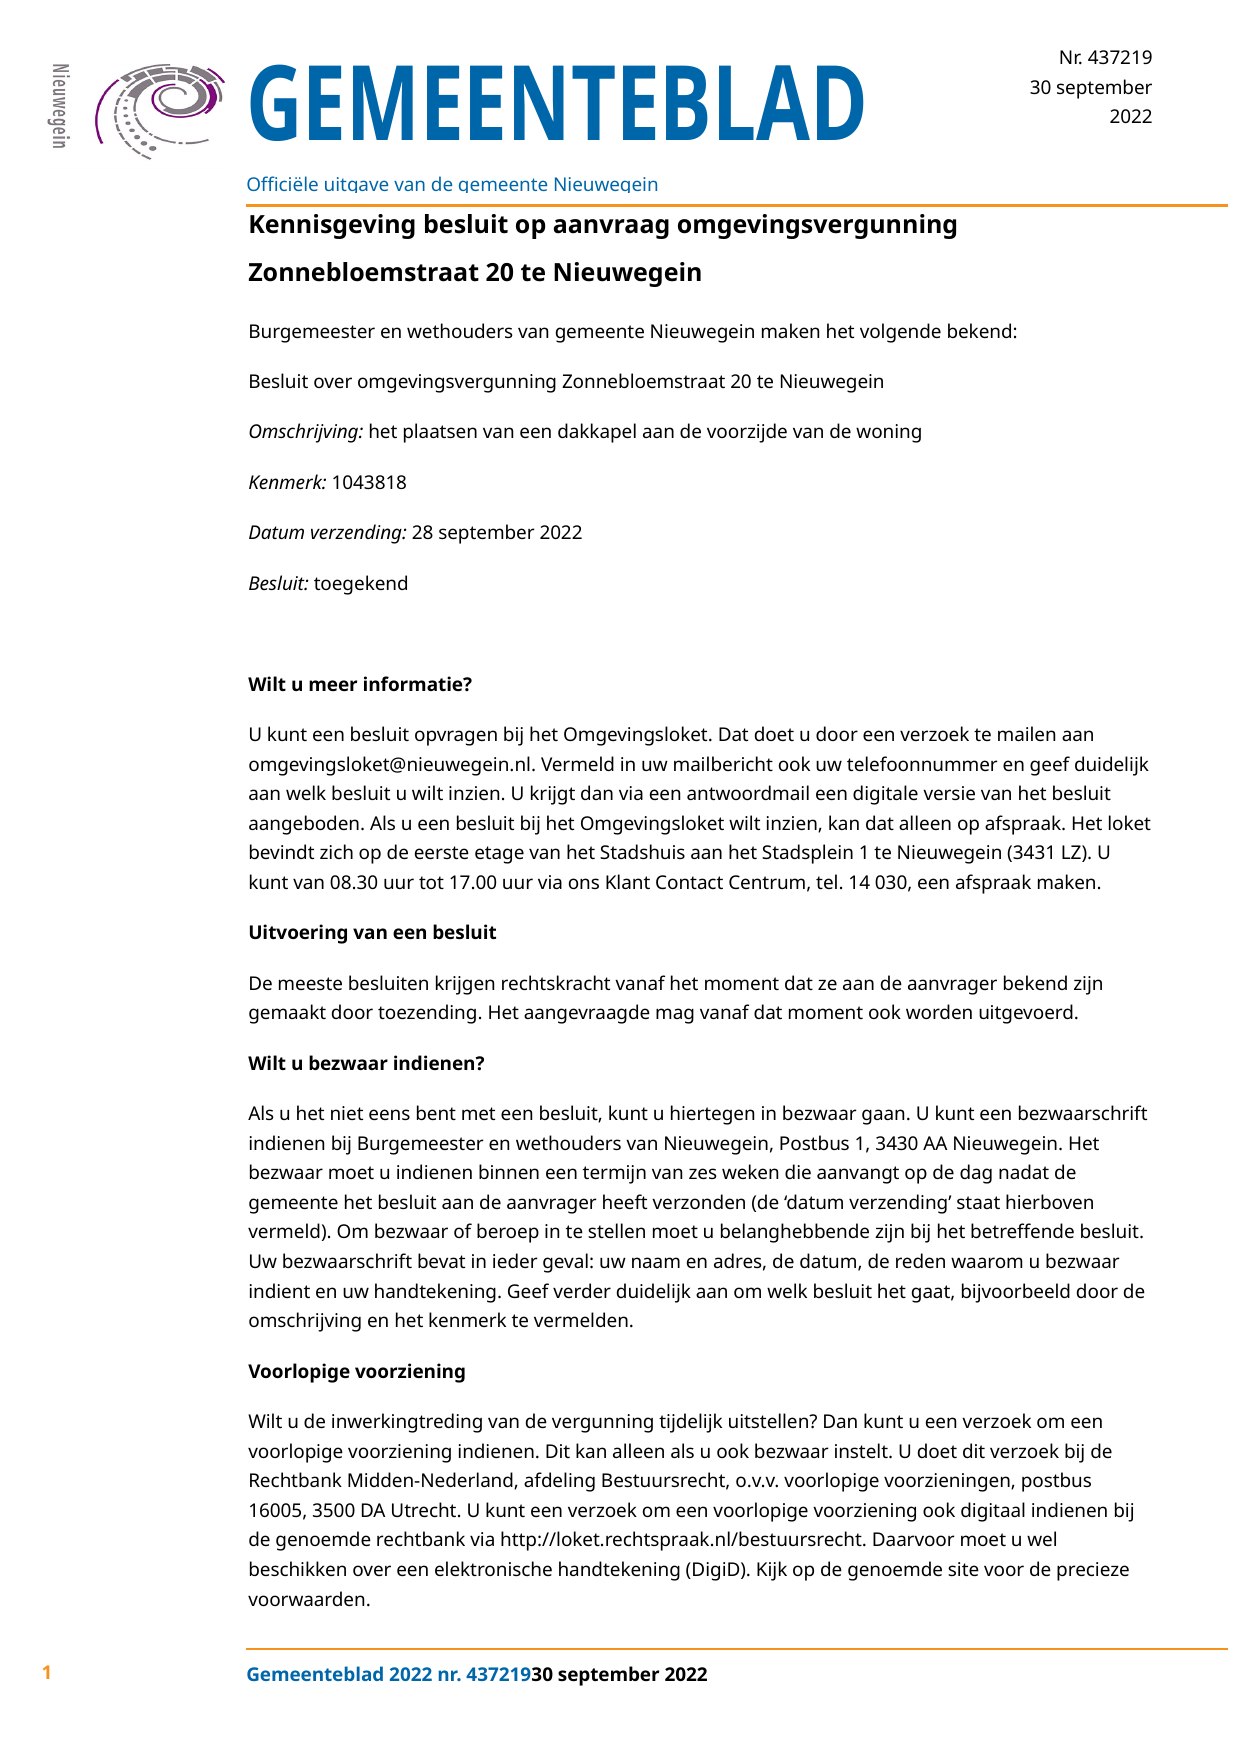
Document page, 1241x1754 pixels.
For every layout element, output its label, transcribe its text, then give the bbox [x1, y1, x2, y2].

text Uitvoering van een besluit [248, 919, 1152, 945]
text Wilt u de inwerkingtreding van de vergunning tijdelijk uitstellen? Dan kunt u een verzoek om een voorlopige voorziening indienen. Dit kan alleen als u ook bezwaar instelt. U doet dit verzoek bij de Rechtbank Midden-Nederland, afdeling Bestuursrecht, o.v.v. voorlopige voorzieningen, postbus 16005, 3500 DA Utrecht. U kunt een verzoek om een voorlopige voorziening ook digitaal indienen bij de genoemde rechtbank via http://loket.rechtspraak.nl/bestuursrecht. Daarvoor moet u wel beschikken over een elektronische handtekening (DigiD). Kijk op de genoemde site voor de precieze voorwaarden. [248, 1408, 1152, 1612]
text Kenmerk: 1043818 [248, 469, 1152, 495]
picture [41, 47, 231, 172]
text De meeste besluiten krijgen rechtskracht vanaf het moment dat ze aan de aanvrager bekend zijn gemaakt door toezending. Het aangevraagde mag vanaf dat moment ook worden uitgevoerd. [248, 970, 1152, 1025]
text Burgemeester en wethouders van gemeente Nieuwegein maken het volgende bekend: [248, 318, 1152, 344]
text Omschrijving: het plaatsen van een dakkapel aan de voorzijde van de woning [248, 419, 1152, 444]
text Datum verzending: 28 september 2022 [248, 519, 1152, 545]
text Kennisgeving besluit op aanvraag omgevingsvergunning Zonnebloemstraat 20 te Nieuwegein [248, 207, 1152, 288]
text Besluit: toegekend [248, 570, 1152, 596]
text Wilt u bezwaar indienen? [248, 1050, 1152, 1076]
text Als u het niet eens bent met een besluit, kunt u hiertegen in bezwaar gaan. U kunt een bezwaarschrift indienen bij Burgemeester en wethouders van Nieuwegein, Postbus 1, 3430 AA Nieuwegein. Het bezwaar moet u indienen binnen een termijn van zes weken die aanvangt op de dag nadat de gemeente het besluit aan de aanvrager heeft verzonden (de ‘datum verzending’ staat hierboven vermeld). Om bezwaar of beroep in te stellen moet u belanghebbende zijn bij het betreffende besluit. Uw bezwaarschrift bevat in ieder geval: uw naam en adres, de datum, de reden waarom u bezwaar indient en uw handtekening. Geef verder duidelijk aan om welk besluit het gaat, bijvoorbeeld door de omschrijving en het kenmerk te vermelden. [248, 1100, 1152, 1333]
text Wilt u meer informatie? [248, 671, 1152, 697]
text Voorlopige voorziening [248, 1358, 1152, 1384]
text U kunt een besluit opvragen bij het Omgevingsloket. Dat doet u door een verzoek te mailen aan omgevingsloket@nieuwegein.nl. Vermeld in uw mailbericht ook uw telefoonnummer en geef duidelijk aan welk besluit u wilt inzien. U krijgt dan via een antwoordmail een digitale versie van het besluit aangeboden. Als u een besluit bij het Omgevingsloket wilt inzien, kan dat alleen op afspraak. Het loket bevindt zich op de eerste etage van het Stadshuis aan het Stadsplein 1 te Nieuwegein (3431 LZ). U kunt van 08.30 uur tot 17.00 uur via ons Klant Contact Centrum, tel. 14 030, een afspraak maken. [248, 721, 1152, 895]
text Besluit over omgevingsvergunning Zonnebloemstraat 20 te Nieuwegein [248, 368, 1152, 394]
